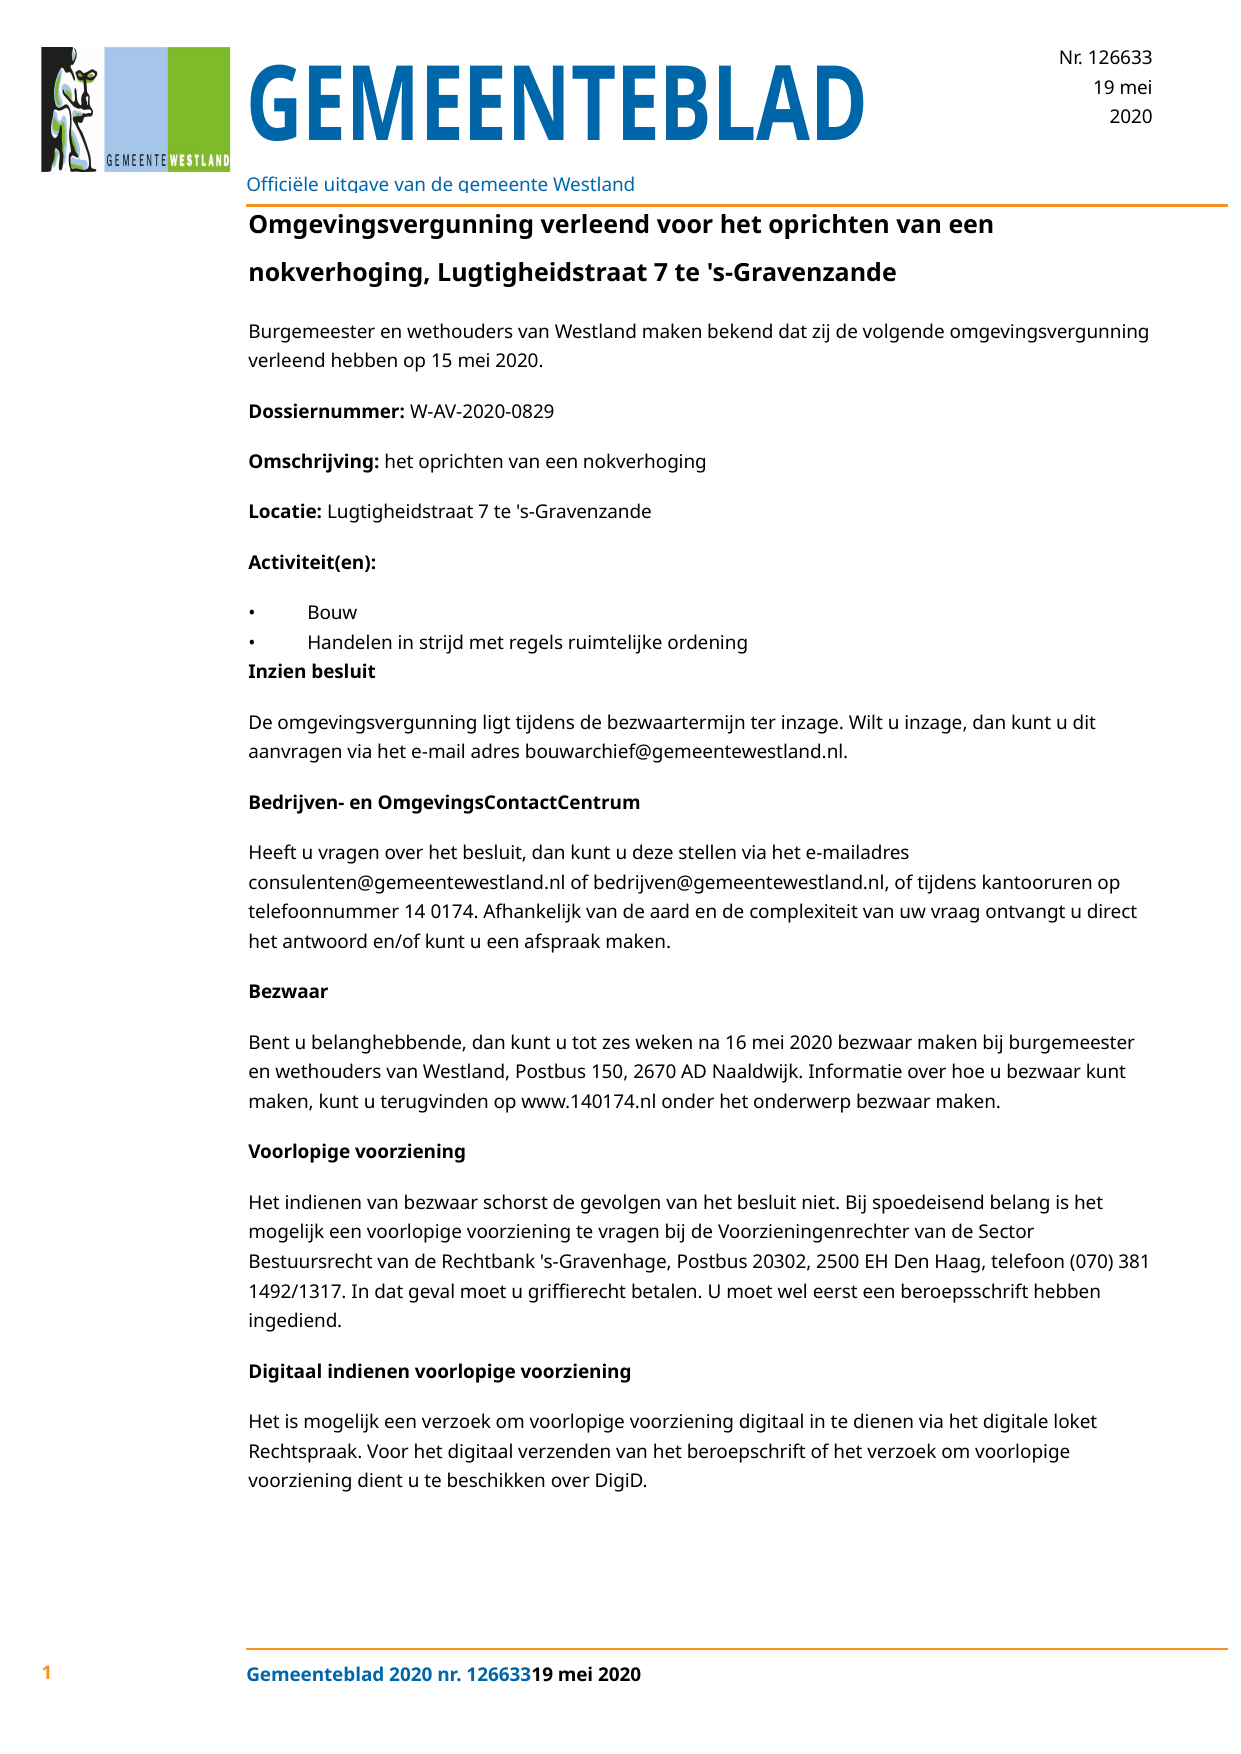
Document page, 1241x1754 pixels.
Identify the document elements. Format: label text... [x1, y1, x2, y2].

text Locatie: Lugtigheidstraat 7 te 's-Gravenzande [248, 499, 1152, 524]
text Bedrijven- en OmgevingsContactCentrum [248, 789, 1152, 815]
picture [41, 47, 231, 172]
list Bouw [248, 599, 1152, 625]
text Het is mogelijk een verzoek om voorlopige voorziening digitaal in te dienen via het digitale loket Rechtspraak. Voor het digitaal verzenden van het beroepschrift of het verzoek om voorlopige voorziening dient u te beschikken over DigiD. [248, 1408, 1152, 1493]
text Voorlopige voorziening [248, 1139, 1152, 1164]
text Heeft u vragen over het besluit, dan kunt u deze stellen via het e-mailadres consulenten@gemeentewestland.nl of bedrijven@gemeentewestland.nl, of tijdens kantooruren op telefoonnummer 14 0174. Afhankelijk van de aard en de complexiteit van uw vraag ontvangt u direct het antwoord en/of kunt u een afspraak maken. [248, 839, 1152, 954]
text Burgemeester en wethouders van Westland maken bekend dat zij de volgende omgevingsvergunning verleend hebben op 15 mei 2020. [248, 318, 1152, 373]
text Inzien besluit [248, 659, 1152, 684]
text Omschrijving: het oprichten van een nokverhoging [248, 448, 1152, 474]
text Omgevingsvergunning verleend voor het oprichten van een nokverhoging, Lugtigheidstraat 7 te 's-Gravenzande [248, 207, 1152, 288]
text Bent u belanghebbende, dan kunt u tot zes weken na 16 mei 2020 bezwaar maken bij burgemeester en wethouders van Westland, Postbus 150, 2670 AD Naaldwijk. Informatie over hoe u bezwaar kunt maken, kunt u terugvinden op www.140174.nl onder het onderwerp bezwaar maken. [248, 1029, 1152, 1114]
text Bezwaar [248, 979, 1152, 1004]
text Activiteit(en): [248, 549, 1152, 575]
list Handelen in strijd met regels ruimtelijke ordening [248, 629, 1152, 655]
text De omgevingsvergunning ligt tijdens de bezwaartermijn ter inzage. Wilt u inzage, dan kunt u dit aanvragen via het e-mail adres bouwarchief@gemeentewestland.nl. [248, 709, 1152, 764]
text Digitaal indienen voorlopige voorziening [248, 1358, 1152, 1384]
text Het indienen van bezwaar schorst de gevolgen van het besluit niet. Bij spoedeisend belang is het mogelijk een voorlopige voorziening te vragen bij de Voorzieningenrechter van de Sector Bestuursrecht van de Rechtbank 's-Gravenhage, Postbus 20302, 2500 EH Den Haag, telefoon (070) 381 1492/1317. In dat geval moet u griffierecht betalen. U moet wel eerst een beroepsschrift hebben ingediend. [248, 1189, 1152, 1333]
text Dossiernummer: W-AV-2020-0829 [248, 398, 1152, 424]
